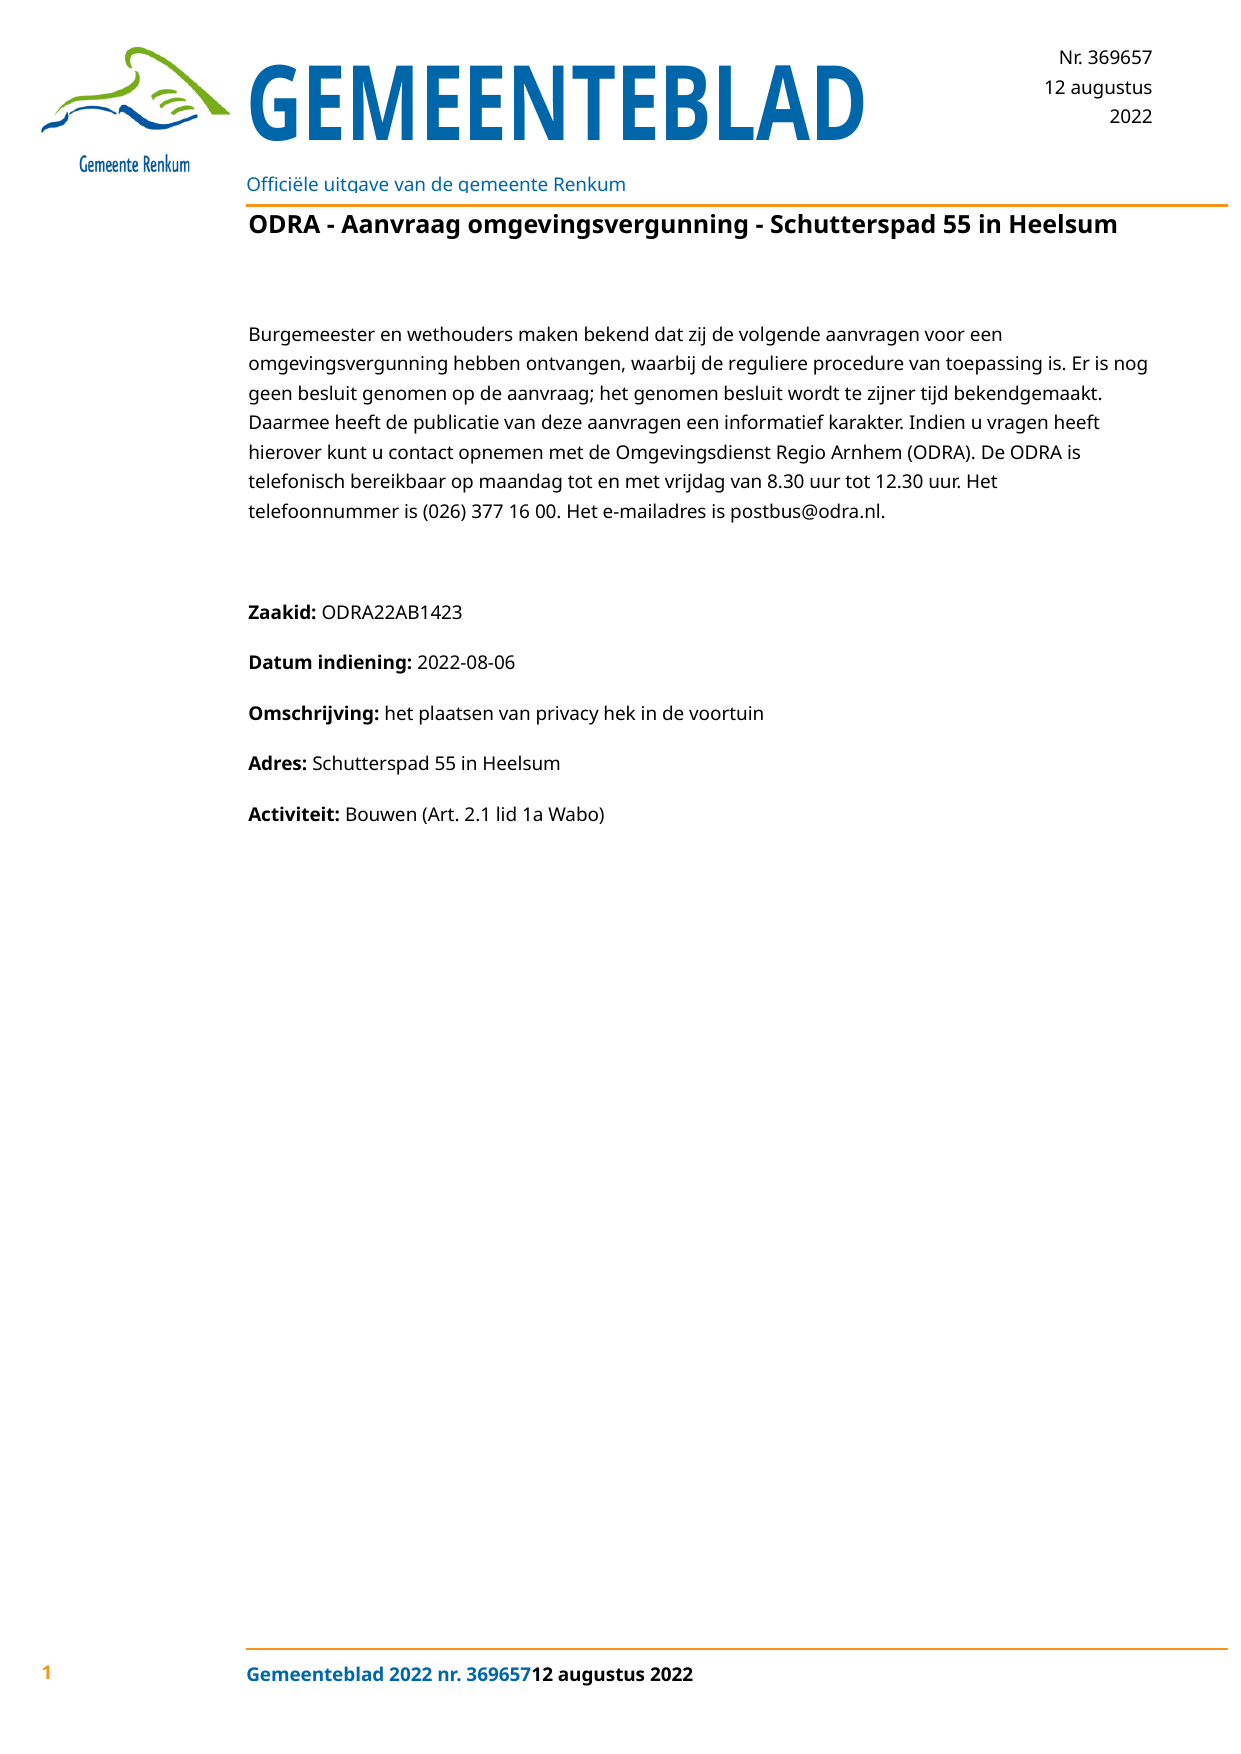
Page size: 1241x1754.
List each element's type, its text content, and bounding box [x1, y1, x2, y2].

text Datum indiening: 2022-08-06 [248, 649, 1152, 675]
text Adres: Schutterspad 55 in Heelsum [248, 750, 1152, 776]
text Activiteit: Bouwen (Art. 2.1 lid 1a Wabo) [248, 801, 1152, 826]
picture [41, 47, 231, 172]
text ODRA - Aanvraag omgevingsvergunning - Schutterspad 55 in Heelsum [248, 207, 1152, 241]
text Burgemeester en wethouders maken bekend dat zij de volgende aanvragen voor een omgevingsvergunning hebben ontvangen, waarbij de reguliere procedure van toepassing is. Er is nog geen besluit genomen op de aanvraag; het genomen besluit wordt te zijner tijd bekendgemaakt. Daarmee heeft de publicatie van deze aanvragen een informatief karakter. Indien u vragen heeft hierover kunt u contact opnemen met de Omgevingsdienst Regio Arnhem (ODRA). De ODRA is telefonisch bereikbaar op maandag tot en met vrijdag van 8.30 uur tot 12.30 uur. Het telefoonnummer is (026) 377 16 00. Het e-mailadres is postbus@odra.nl. [248, 321, 1152, 524]
text Zaakid: ODRA22AB1423 [248, 599, 1152, 625]
text Omschrijving: het plaatsen van privacy hek in de voortuin [248, 700, 1152, 726]
